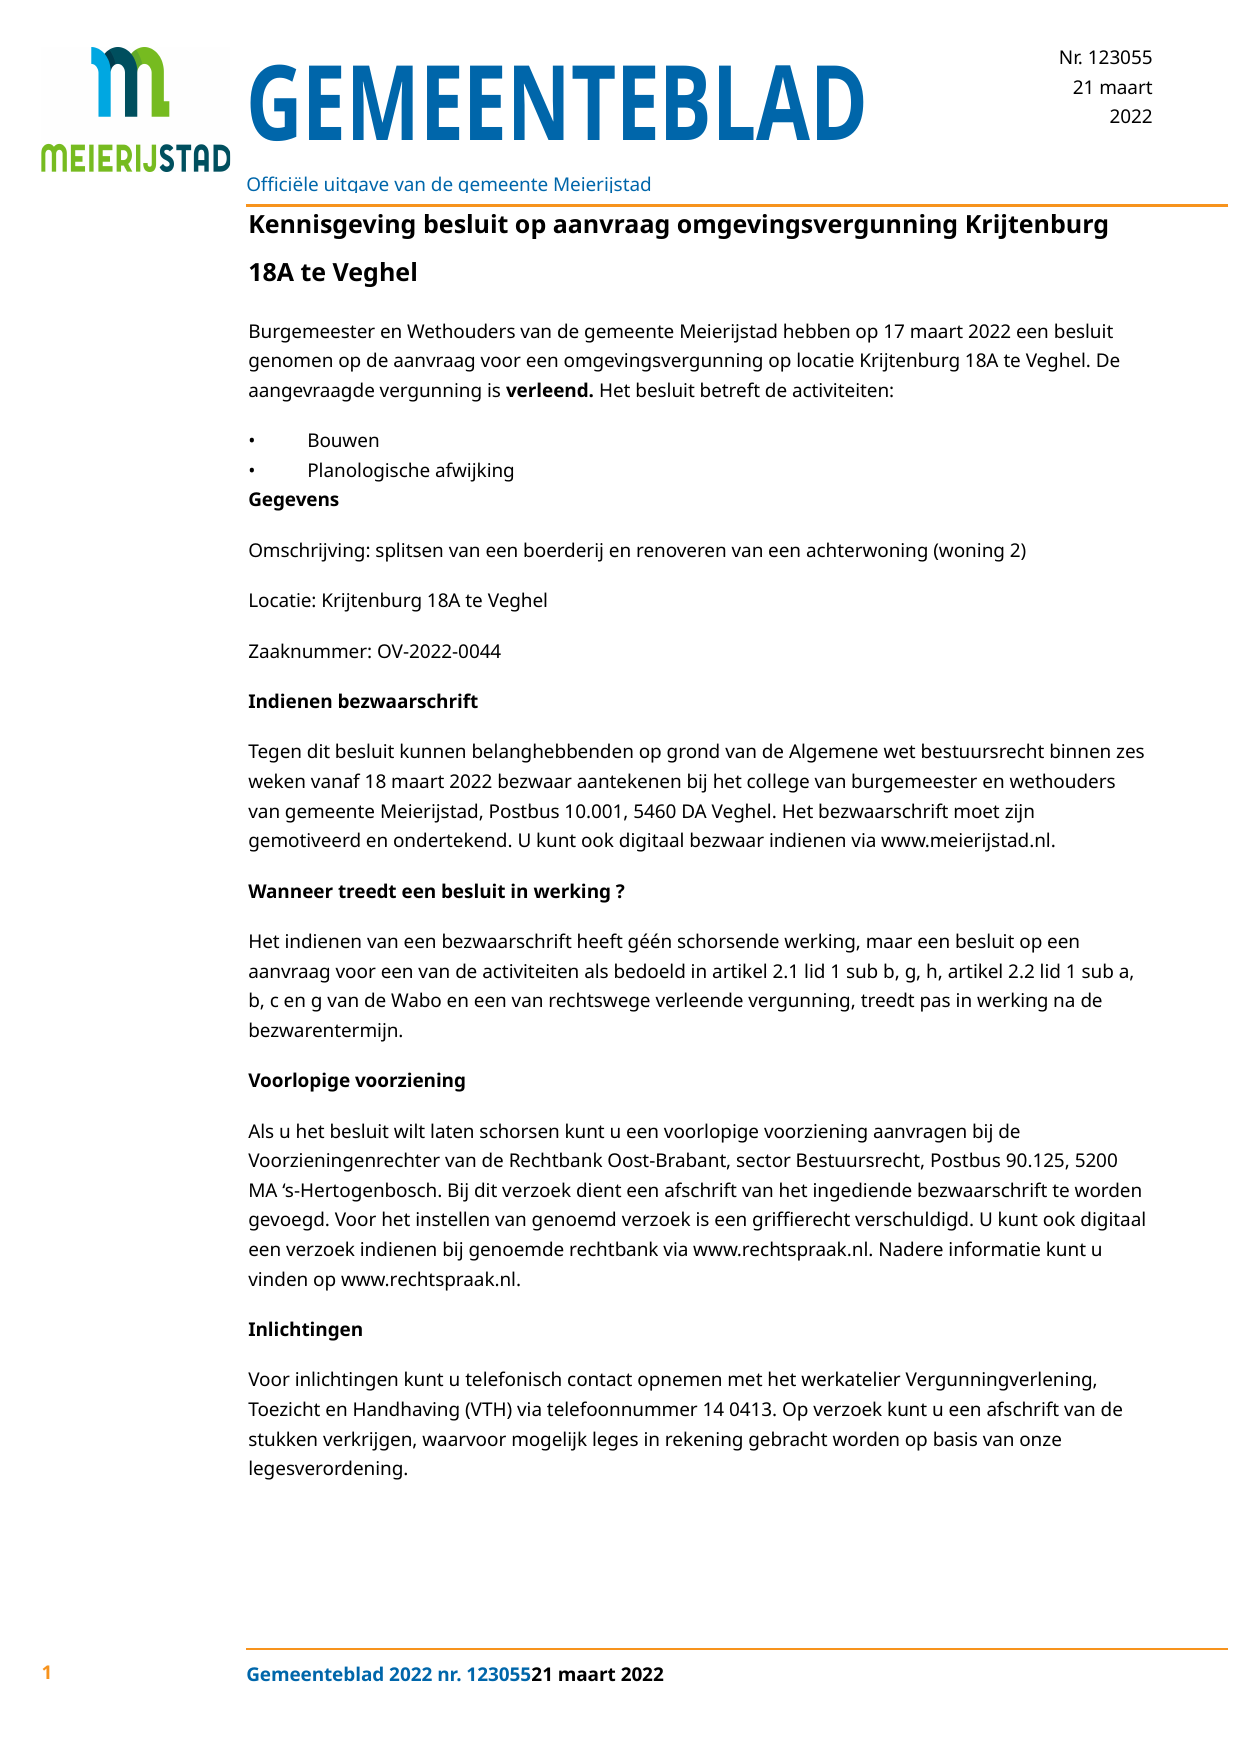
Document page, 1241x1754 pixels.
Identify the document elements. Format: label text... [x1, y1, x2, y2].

text Kennisgeving besluit op aanvraag omgevingsvergunning Krijtenburg 18A te Veghel [248, 207, 1152, 288]
list Bouwen [248, 427, 1152, 453]
text Locatie: Krijtenburg 18A te Veghel [248, 587, 1152, 613]
text Voorlopige voorziening [248, 1067, 1152, 1093]
text Burgemeester en Wethouders van de gemeente Meierijstad hebben op 17 maart 2022 een besluit genomen op de aanvraag voor een omgevingsvergunning op locatie Krijtenburg 18A te Veghel. De aangevraagde vergunning is verleend. Het besluit betreft de activiteiten: [248, 318, 1152, 403]
text Omschrijving: splitsen van een boerderij en renoveren van een achterwoning (woning 2) [248, 537, 1152, 563]
text Inlichtingen [248, 1316, 1152, 1342]
text Zaaknummer: OV-2022-0044 [248, 638, 1152, 664]
text Gegevens [248, 487, 1152, 512]
list Planologische afwijking [248, 457, 1152, 483]
text Indienen bezwaarschrift [248, 688, 1152, 714]
text Als u het besluit wilt laten schorsen kunt u een voorlopige voorziening aanvragen bij de Voorzieningenrechter van de Rechtbank Oost-Brabant, sector Bestuursrecht, Postbus 90.125, 5200 MA ‘s-Hertogenbosch. Bij dit verzoek dient een afschrift van het ingediende bezwaarschrift te worden gevoegd. Voor het instellen van genoemd verzoek is een griffierecht verschuldigd. U kunt ook digitaal een verzoek indienen bij genoemde rechtbank via www.rechtspraak.nl. Nadere informatie kunt u vinden op www.rechtspraak.nl. [248, 1118, 1152, 1292]
text Het indienen van een bezwaarschrift heeft géén schorsende werking, maar een besluit op een aanvraag voor een van de activiteiten als bedoeld in artikel 2.1 lid 1 sub b, g, h, artikel 2.2 lid 1 sub a, b, c en g van de Wabo en een van rechtswege verleende vergunning, treedt pas in werking na de bezwarentermijn. [248, 928, 1152, 1043]
picture [41, 47, 231, 172]
text Tegen dit besluit kunnen belanghebbenden op grond van de Algemene wet bestuursrecht binnen zes weken vanaf 18 maart 2022 bezwaar aantekenen bij het college van burgemeester en wethouders van gemeente Meierijstad, Postbus 10.001, 5460 DA Veghel. Het bezwaarschrift moet zijn gemotiveerd en ondertekend. U kunt ook digitaal bezwaar indienen via www.meierijstad.nl. [248, 739, 1152, 853]
text Voor inlichtingen kunt u telefonisch contact opnemen met het werkatelier Vergunningverlening, Toezicht en Handhaving (VTH) via telefoonnummer 14 0413. Op verzoek kunt u een afschrift van de stukken verkrijgen, waarvoor mogelijk leges in rekening gebracht worden op basis van onze legesverordening. [248, 1367, 1152, 1481]
text Wanneer treedt een besluit in werking ? [248, 878, 1152, 904]
